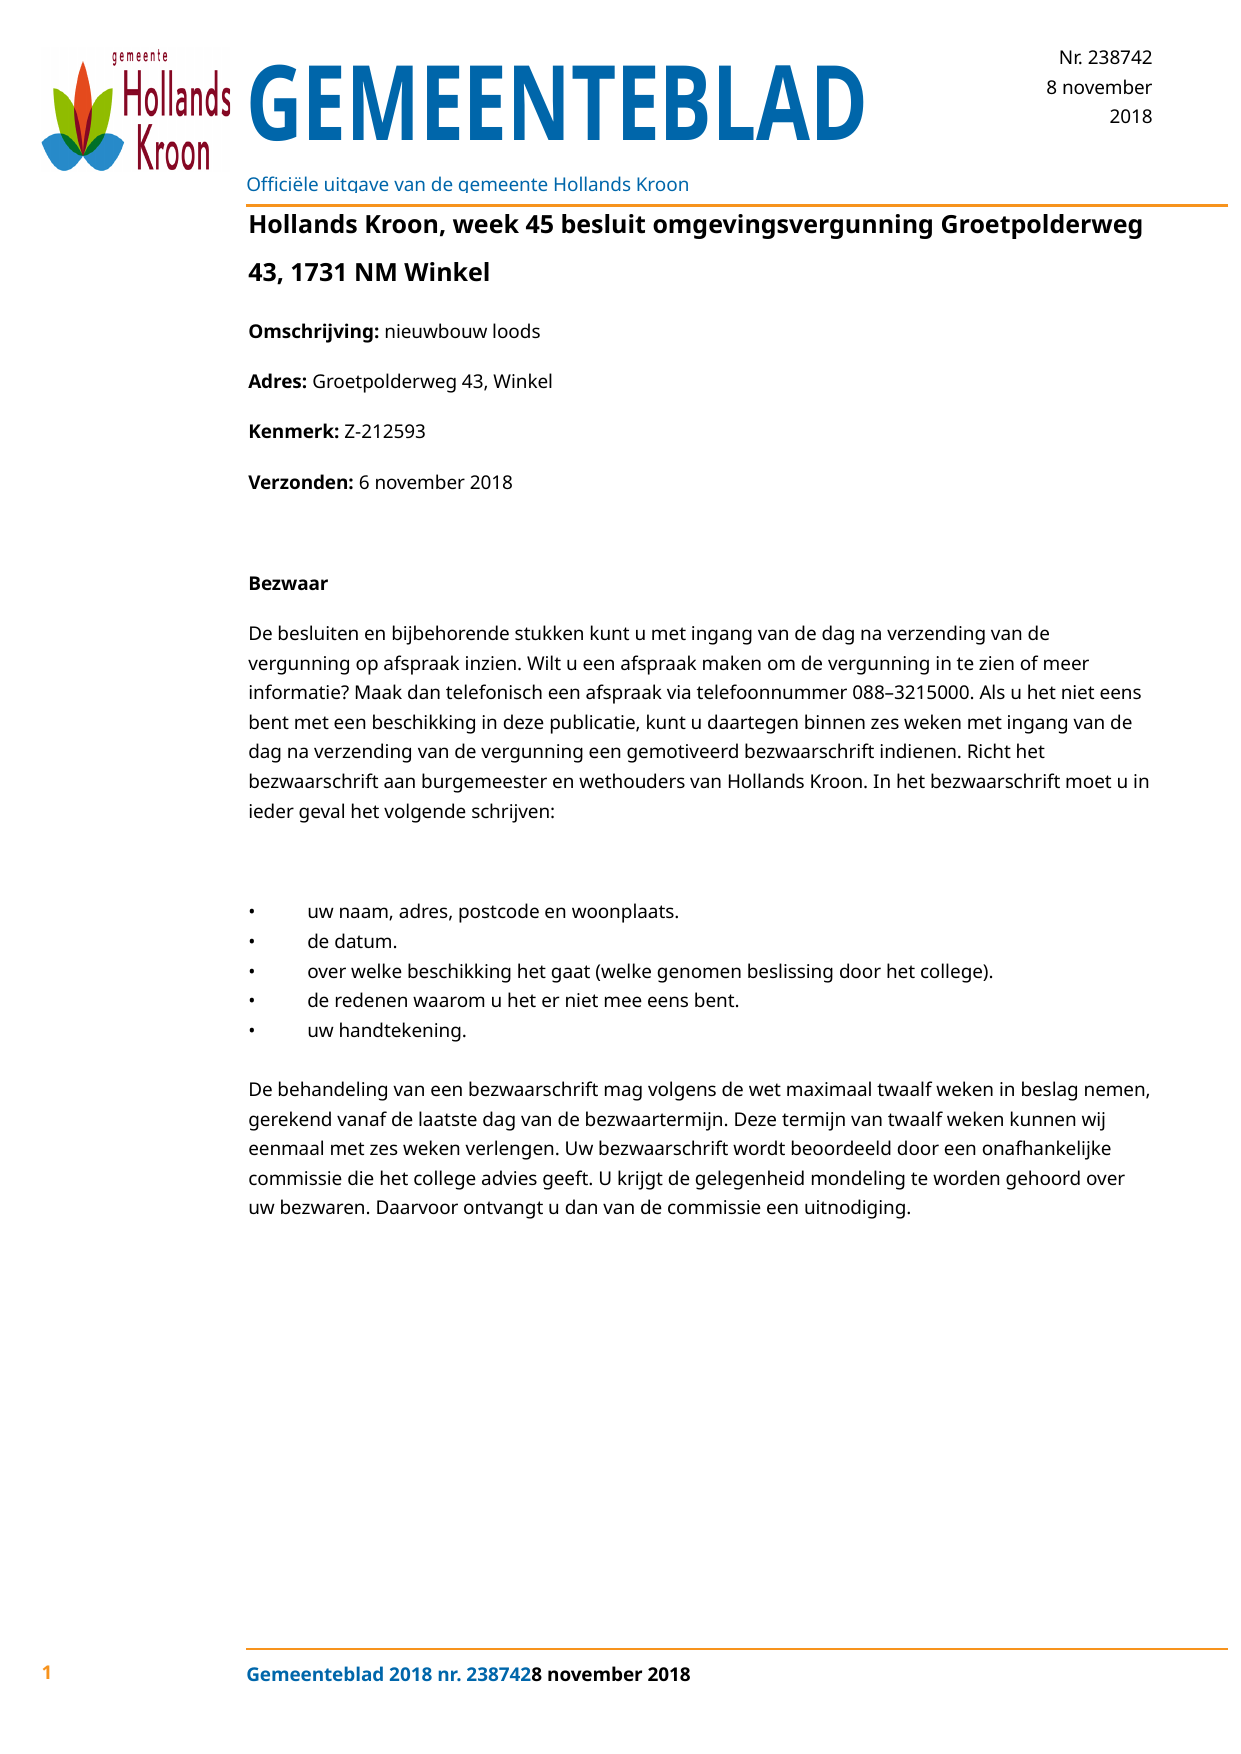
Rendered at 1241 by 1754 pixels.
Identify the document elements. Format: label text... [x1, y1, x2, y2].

picture [41, 47, 231, 172]
list uw naam, adres, postcode en woonplaats. [248, 899, 1152, 924]
text De behandeling van een bezwaarschrift mag volgens de wet maximaal twaalf weken in beslag nemen, gerekend vanaf de laatste dag van de bezwaartermijn. Deze termijn van twaalf weken kunnen wij eenmaal met zes weken verlengen. Uw bezwaarschrift wordt beoordeeld door een onafhankelijke commissie die het college advies geeft. U krijgt de gelegenheid mondeling te worden gehoord over uw bezwaren. Daarvoor ontvangt u dan van de commissie een uitnodiging. [248, 1076, 1152, 1220]
text Hollands Kroon, week 45 besluit omgevingsvergunning Groetpolderweg 43, 1731 NM Winkel [248, 207, 1152, 288]
text Omschrijving: nieuwbouw loods [248, 318, 1152, 344]
list uw handtekening. [248, 1017, 1152, 1043]
list over welke beschikking het gaat (welke genomen beslissing door het college). [248, 958, 1152, 984]
list de datum. [248, 928, 1152, 954]
text Adres: Groetpolderweg 43, Winkel [248, 368, 1152, 394]
list de redenen waarom u het er niet mee eens bent. [248, 987, 1152, 1013]
text Verzonden: 6 november 2018 [248, 469, 1152, 495]
text Bezwaar [248, 570, 1152, 596]
text Kenmerk: Z-212593 [248, 419, 1152, 444]
text De besluiten en bijbehorende stukken kunt u met ingang van de dag na verzending van de vergunning op afspraak inzien. Wilt u een afspraak maken om de vergunning in te zien of meer informatie? Maak dan telefonisch een afspraak via telefoonnummer 088–3215000. Als u het niet eens bent met een beschikking in deze publicatie, kunt u daartegen binnen zes weken met ingang van de dag na verzending van de vergunning een gemotiveerd bezwaarschrift indienen. Richt het bezwaarschrift aan burgemeester en wethouders van Hollands Kroon. In het bezwaarschrift moet u in ieder geval het volgende schrijven: [248, 620, 1152, 824]
